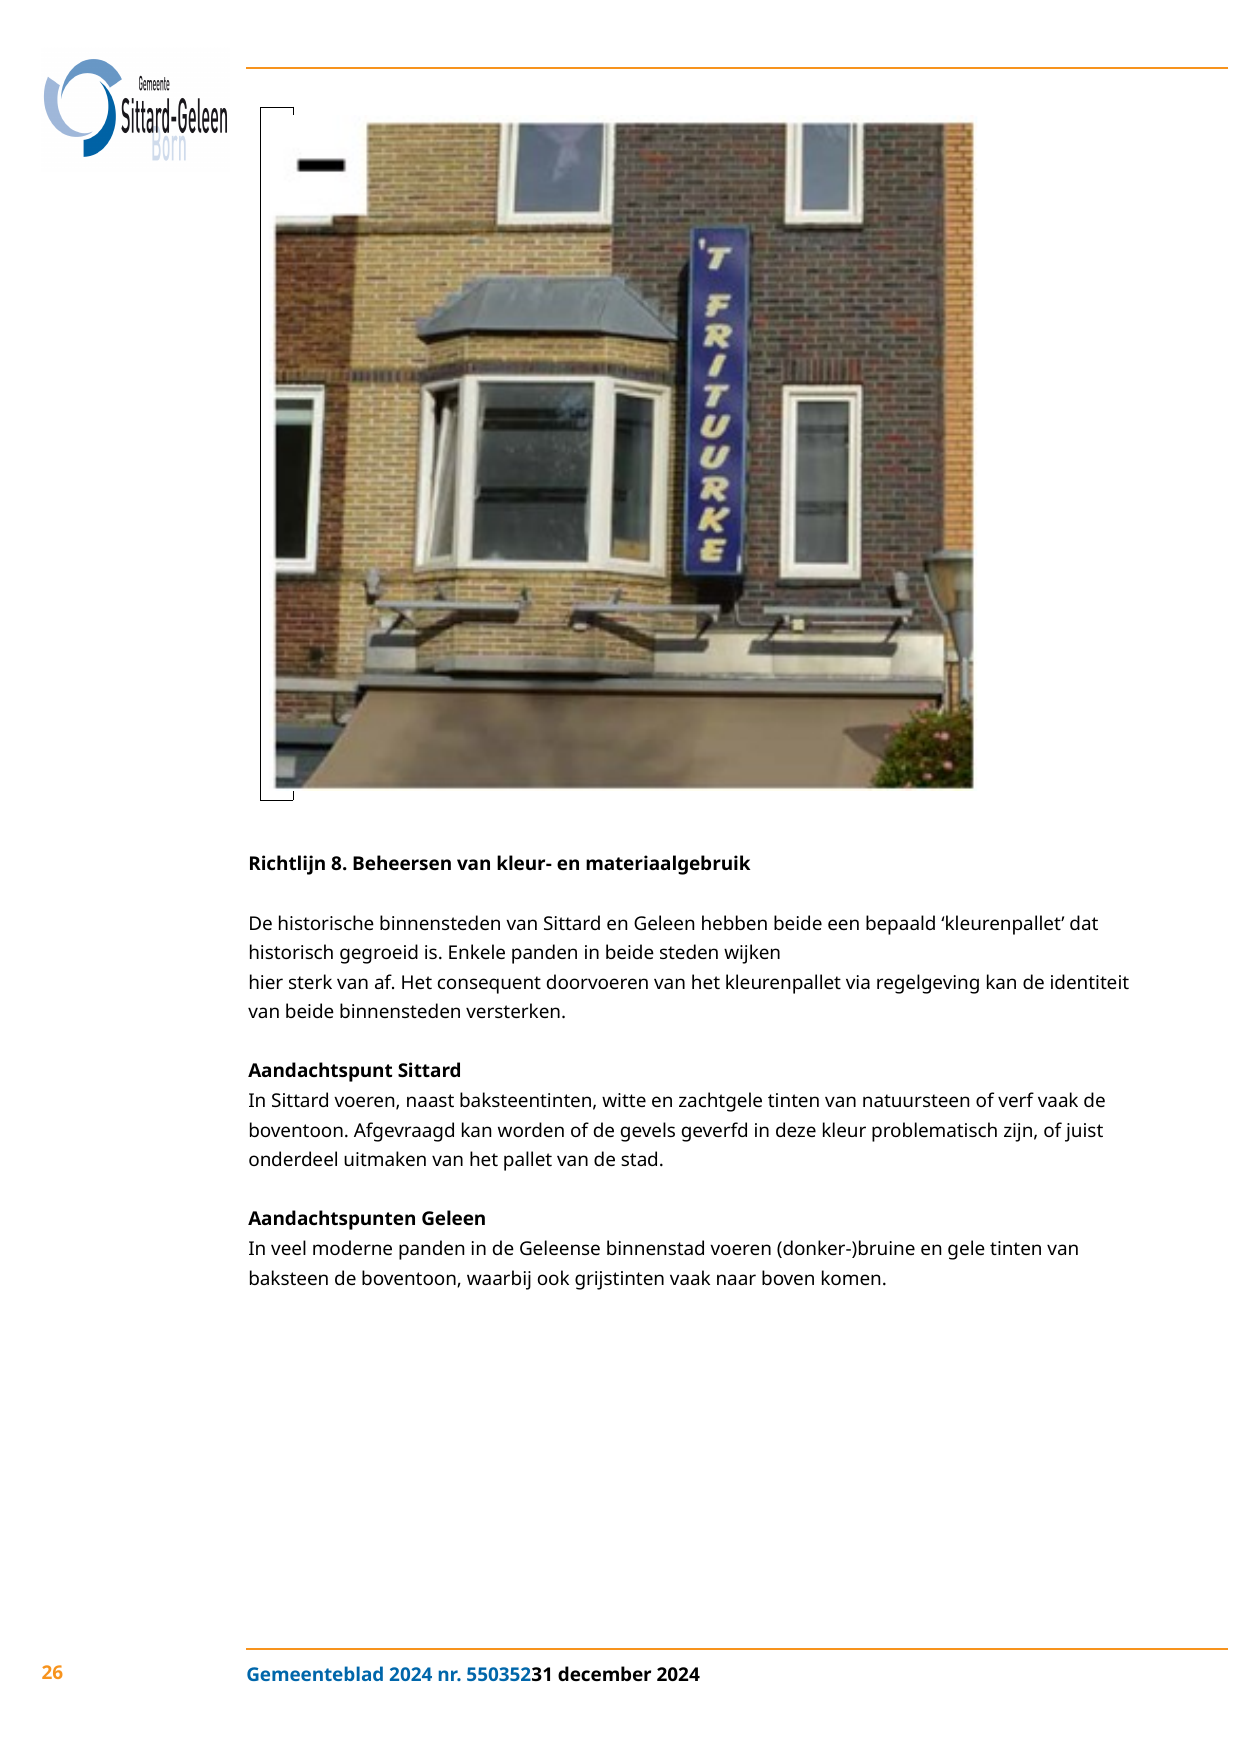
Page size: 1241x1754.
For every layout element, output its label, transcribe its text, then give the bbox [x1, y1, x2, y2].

text Aandachtspunten Geleen [248, 1206, 1152, 1231]
picture [41, 47, 231, 172]
text Aandachtspunt Sittard [248, 1058, 1152, 1083]
text In Sittard voeren, naast baksteentinten, witte en zachtgele tinten van natuursteen of verf vaak de boventoon. Afgevraagd kan worden of de gevels geverfd in deze kleur problematisch zijn, of juist onderdeel uitmaken van het pallet van de stad. [248, 1087, 1152, 1172]
text Richtlijn 8. Beheersen van kleur- en materiaalgebruik [248, 851, 1152, 876]
picture [268, 115, 978, 791]
text hier sterk van af. Het consequent doorvoeren van het kleurenpallet via regelgeving kan de identiteit van beide binnensteden versterken. [248, 969, 1152, 1024]
text In veel moderne panden in de Geleense binnenstad voeren (donker-)bruine en gele tinten van baksteen de boventoon, waarbij ook grijstinten vaak naar boven komen. [248, 1235, 1152, 1290]
text De historische binnensteden van Sittard en Geleen hebben beide een bepaald ‘kleurenpallet’ dat historisch gegroeid is. Enkele panden in beide steden wijken [248, 910, 1152, 965]
